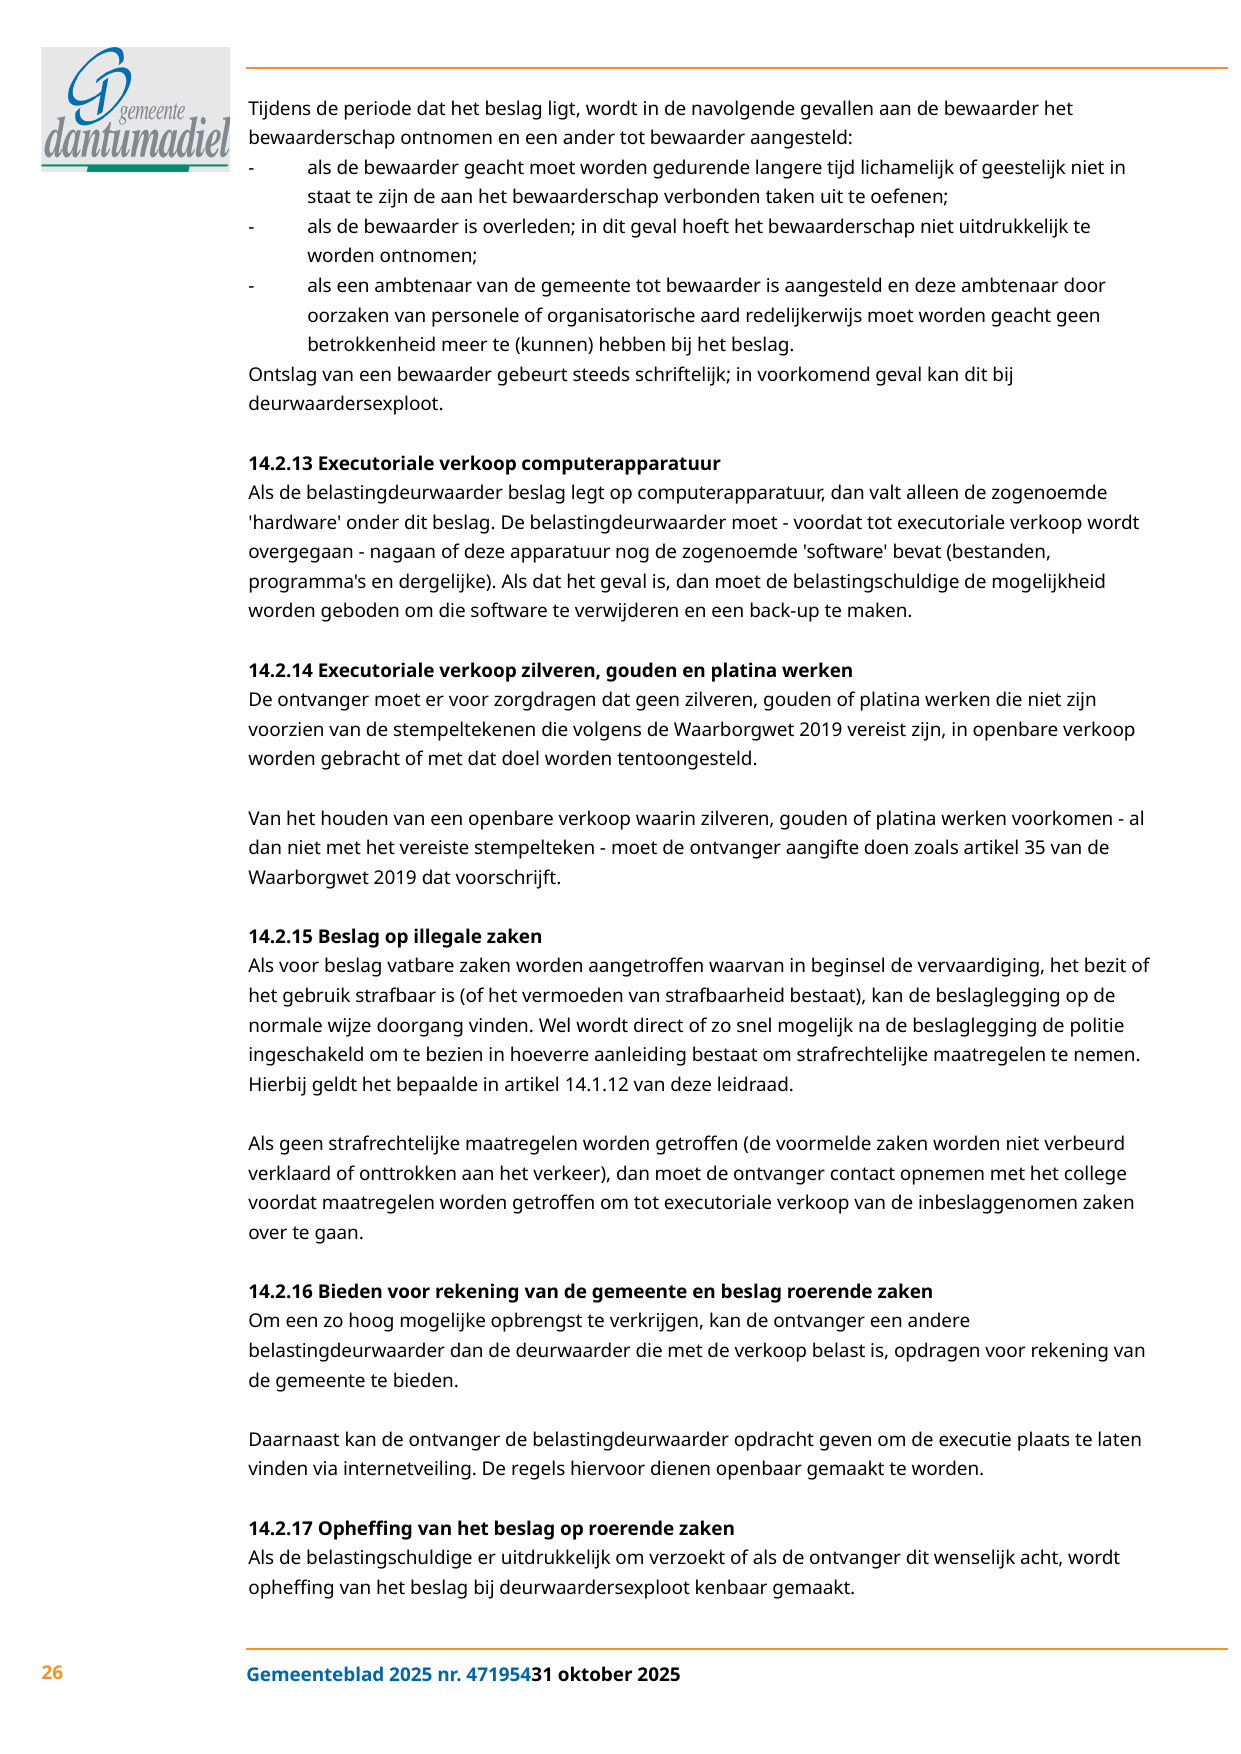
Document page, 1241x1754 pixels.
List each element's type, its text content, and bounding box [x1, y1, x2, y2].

text Als geen strafrechtelijke maatregelen worden getroffen (de voormelde zaken worden niet verbeurd verklaard of onttrokken aan het verkeer), dan moet de ontvanger contact opnemen met het college voordat maatregelen worden getroffen om tot executoriale verkoop van de inbeslaggenomen zaken over te gaan. [248, 1130, 1152, 1245]
text 14.2.16 Bieden voor rekening van de gemeente en beslag roerende zaken [248, 1278, 1152, 1304]
picture [41, 47, 231, 172]
text Om een zo hoog mogelijke opbrengst te verkrijgen, kan de ontvanger een andere belastingdeurwaarder dan de deurwaarder die met de verkoop belast is, opdragen voor rekening van de gemeente te bieden. [248, 1308, 1152, 1393]
text Als de belastingschuldige er uitdrukkelijk om verzoekt of als de ontvanger dit wenselijk acht, wordt opheffing van het beslag bij deurwaardersexploot kenbaar gemaakt. [248, 1544, 1152, 1600]
text Ontslag van een bewaarder gebeurt steeds schriftelijk; in voorkomend geval kan dit bij deurwaardersexploot. [248, 361, 1152, 416]
text Daarnaast kan de ontvanger de belastingdeurwaarder opdracht geven om de executie plaats te laten vinden via internetveiling. De regels hiervoor dienen openbaar gemaakt te worden. [248, 1426, 1152, 1481]
text Als de belastingdeurwaarder beslag legt op computerapparatuur, dan valt alleen de zogenoemde 'hardware' onder dit beslag. De belastingdeurwaarder moet - voordat tot executoriale verkoop wordt overgegaan - nagaan of deze apparatuur nog de zogenoemde 'software' bevat (bestanden, programma's en dergelijke). Als dat het geval is, dan moet de belastingschuldige de mogelijkheid worden geboden om die software te verwijderen en een back-up te maken. [248, 479, 1152, 623]
text 14.2.15 Beslag op illegale zaken [248, 923, 1152, 949]
list als de bewaarder is overleden; in dit geval hoeft het bewaarderschap niet uitdrukkelijk te worden ontnomen; [248, 213, 1152, 268]
text Van het houden van een openbare verkoop waarin zilveren, gouden of platina werken voorkomen - al dan niet met het vereiste stempelteken - moet de ontvanger aangifte doen zoals artikel 35 van de Waarborgwet 2019 dat voorschrijft. [248, 805, 1152, 890]
text 14.2.14 Executoriale verkoop zilveren, gouden en platina werken [248, 657, 1152, 683]
list als een ambtenaar van de gemeente tot bewaarder is aangesteld en deze ambtenaar door oorzaken van personele of organisatorische aard redelijkerwijs moet worden geacht geen betrokkenheid meer te (kunnen) hebben bij het beslag. [248, 272, 1152, 357]
text De ontvanger moet er voor zorgdragen dat geen zilveren, gouden of platina werken die niet zijn voorzien van de stempeltekenen die volgens de Waarborgwet 2019 vereist zijn, in openbare verkoop worden gebracht of met dat doel worden tentoongesteld. [248, 686, 1152, 771]
text Tijdens de periode dat het beslag ligt, wordt in de navolgende gevallen aan de bewaarder het bewaarderschap ontnomen en een ander tot bewaarder aangesteld: [248, 95, 1152, 150]
text 14.2.17 Opheffing van het beslag op roerende zaken [248, 1515, 1152, 1541]
list als de bewaarder geacht moet worden gedurende langere tijd lichamelijk of geestelijk niet in staat te zijn de aan het bewaarderschap verbonden taken uit te oefenen; [248, 154, 1152, 209]
text Als voor beslag vatbare zaken worden aangetroffen waarvan in beginsel de vervaardiging, het bezit of het gebruik strafbaar is (of het vermoeden van strafbaarheid bestaat), kan de beslaglegging op de normale wijze doorgang vinden. Wel wordt direct of zo snel mogelijk na de beslaglegging de politie ingeschakeld om te bezien in hoeverre aanleiding bestaat om strafrechtelijke maatregelen te nemen. Hierbij geldt het bepaalde in artikel 14.1.12 van deze leidraad. [248, 953, 1152, 1097]
text 14.2.13 Executoriale verkoop computerapparatuur [248, 450, 1152, 476]
